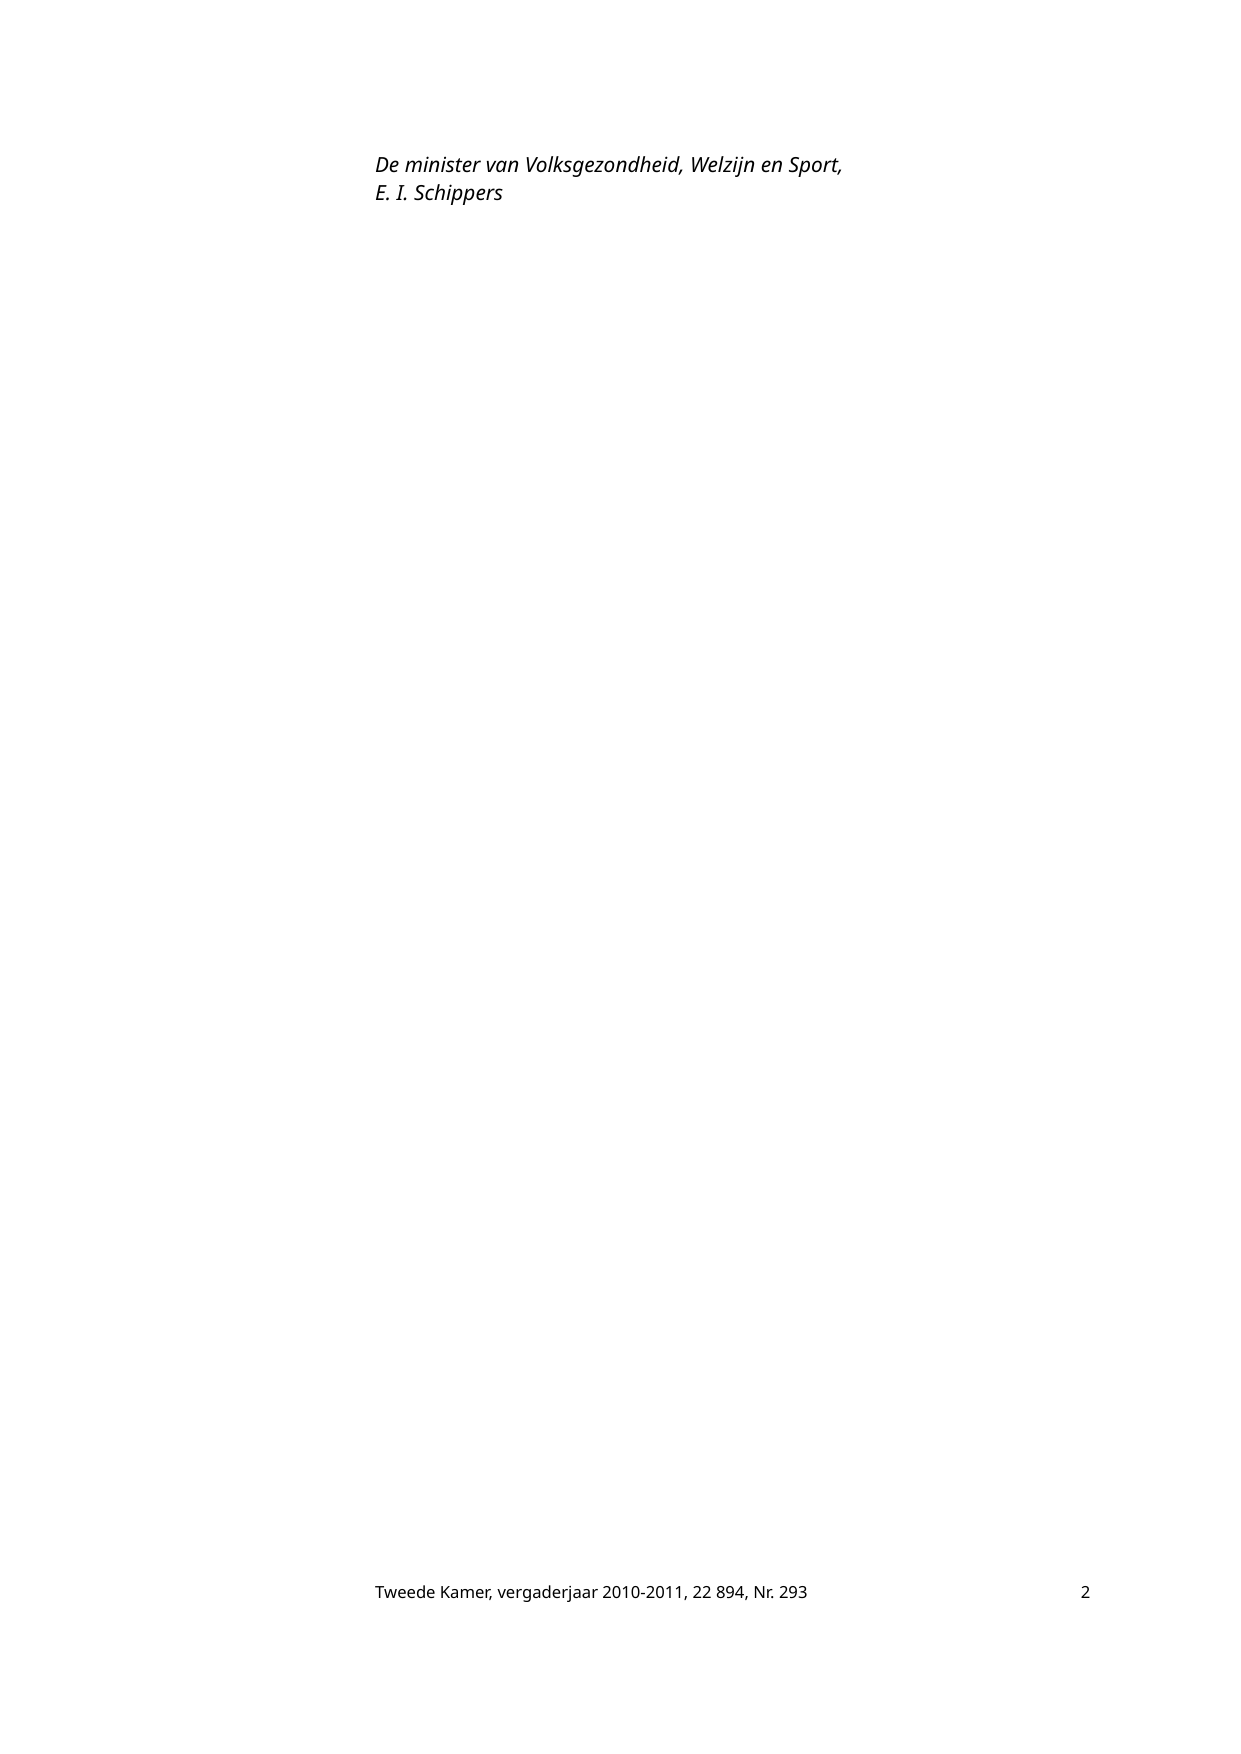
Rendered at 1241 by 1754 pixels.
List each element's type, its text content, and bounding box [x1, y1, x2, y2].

text E. I. Schippers [375, 178, 1090, 207]
text De minister van Volksgezondheid, Welzijn en Sport, [375, 150, 1090, 178]
